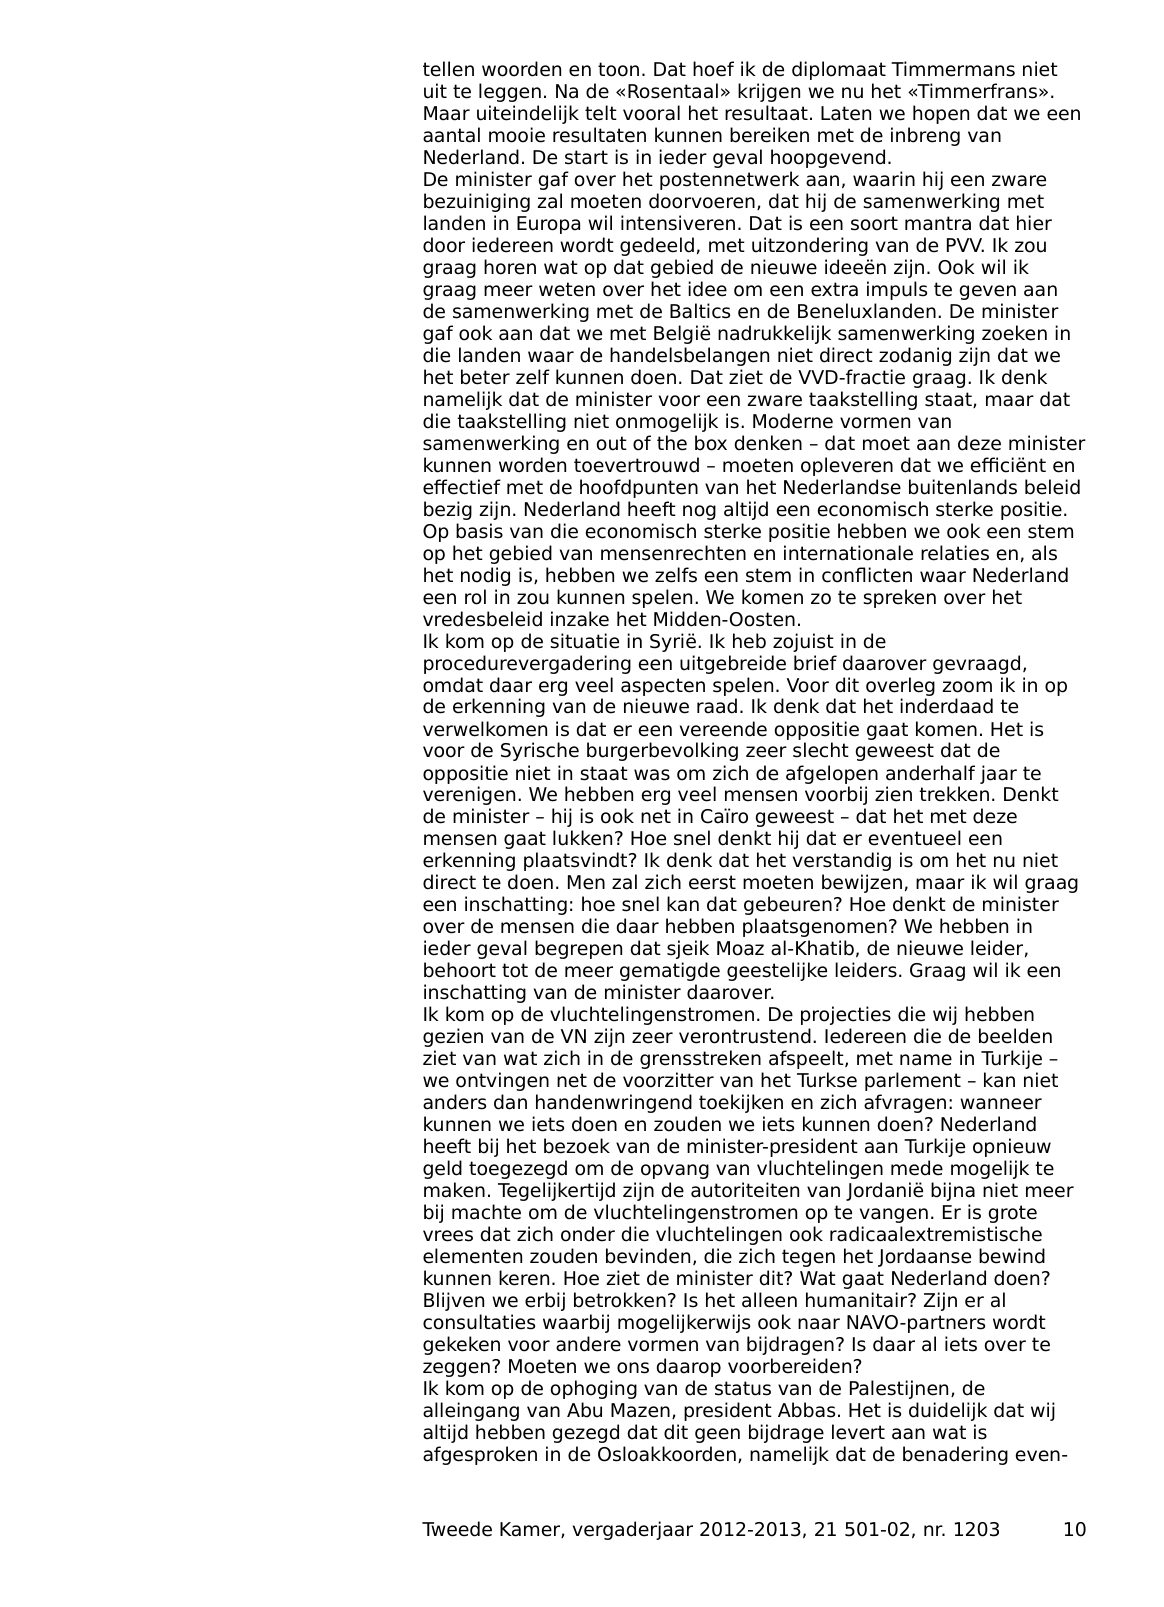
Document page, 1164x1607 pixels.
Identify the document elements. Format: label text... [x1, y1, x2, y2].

text tellen woorden en toon. Dat hoef ik de diplomaat Timmermans niet uit te leggen. Na de «Rosentaal» krijgen we nu het «Timmerfrans». Maar uiteindelijk telt vooral het resultaat. Laten we hopen dat we een aantal mooie resultaten kunnen bereiken met de inbreng van Nederland. De start is in ieder geval hoopgevend. [422, 59, 1087, 169]
text De minister gaf over het postennetwerk aan, waarin hij een zware bezuiniging zal moeten doorvoeren, dat hij de samenwerking met landen in Europa wil intensiveren. Dat is een soort mantra dat hier door iedereen wordt gedeeld, met uitzondering van de PVV. Ik zou graag horen wat op dat gebied de nieuwe ideeën zijn. Ook wil ik graag meer weten over het idee om een extra impuls te geven aan de samenwerking met de Baltics en de Beneluxlanden. De minister gaf ook aan dat we met België nadrukkelijk samenwerking zoeken in die landen waar de handelsbelangen niet direct zodanig zijn dat we het beter zelf kunnen doen. Dat ziet de VVD-fractie graag. Ik denk namelijk dat de minister voor een zware taakstelling staat, maar dat die taakstelling niet onmogelijk is. Moderne vormen van samenwerking en out of the box denken – dat moet aan deze minister kunnen worden toevertrouwd – moeten opleveren dat we efficiënt en effectief met de hoofdpunten van het Nederlandse buitenlands beleid bezig zijn. Nederland heeft nog altijd een economisch sterke positie. Op basis van die economisch sterke positie hebben we ook een stem op het gebied van mensenrechten en internationale relaties en, als het nodig is, hebben we zelfs een stem in conflicten waar Nederland een rol in zou kunnen spelen. We komen zo te spreken over het vredesbeleid inzake het Midden-Oosten. [422, 169, 1087, 631]
text Ik kom op de ophoging van de status van de Palestijnen, de alleingang van Abu Mazen, president Abbas. Het is duidelijk dat wij altijd hebben gezegd dat dit geen bijdrage levert aan wat is afgesproken in de Osloakkoorden, namelijk dat de benadering even- [422, 1378, 1087, 1466]
text Ik kom op de vluchtelingenstromen. De projecties die wij hebben gezien van de VN zijn zeer verontrustend. Iedereen die de beelden ziet van wat zich in de grensstreken afspeelt, met name in Turkije – we ontvingen net de voorzitter van het Turkse parlement – kan niet anders dan handenwringend toekijken en zich afvragen: wanneer kunnen we iets doen en zouden we iets kunnen doen? Nederland heeft bij het bezoek van de minister-president aan Turkije opnieuw geld toegezegd om de opvang van vluchtelingen mede mogelijk te maken. Tegelijkertijd zijn de autoriteiten van Jordanië bijna niet meer bij machte om de vluchtelingenstromen op te vangen. Er is grote vrees dat zich onder die vluchtelingen ook radicaalextremistische elementen zouden bevinden, die zich tegen het Jordaanse bewind kunnen keren. Hoe ziet de minister dit? Wat gaat Nederland doen? Blijven we erbij betrokken? Is het alleen humanitair? Zijn er al consultaties waarbij mogelijkerwijs ook naar NAVO-partners wordt gekeken voor andere vormen van bijdragen? Is daar al iets over te zeggen? Moeten we ons daarop voorbereiden? [422, 1004, 1087, 1378]
text Ik kom op de situatie in Syrië. Ik heb zojuist in de procedurevergadering een uitgebreide brief daarover gevraagd, omdat daar erg veel aspecten spelen. Voor dit overleg zoom ik in op de erkenning van de nieuwe raad. Ik denk dat het inderdaad te verwelkomen is dat er een vereende oppositie gaat komen. Het is voor de Syrische burgerbevolking zeer slecht geweest dat de oppositie niet in staat was om zich de afgelopen anderhalf jaar te verenigen. We hebben erg veel mensen voorbij zien trekken. Denkt de minister – hij is ook net in Caïro geweest – dat het met deze mensen gaat lukken? Hoe snel denkt hij dat er eventueel een erkenning plaatsvindt? Ik denk dat het verstandig is om het nu niet direct te doen. Men zal zich eerst moeten bewijzen, maar ik wil graag een inschatting: hoe snel kan dat gebeuren? Hoe denkt de minister over de mensen die daar hebben plaatsgenomen? We hebben in ieder geval begrepen dat sjeik Moaz al-Khatib, de nieuwe leider, behoort tot de meer gematigde geestelijke leiders. Graag wil ik een inschatting van de minister daarover. [422, 631, 1087, 1004]
